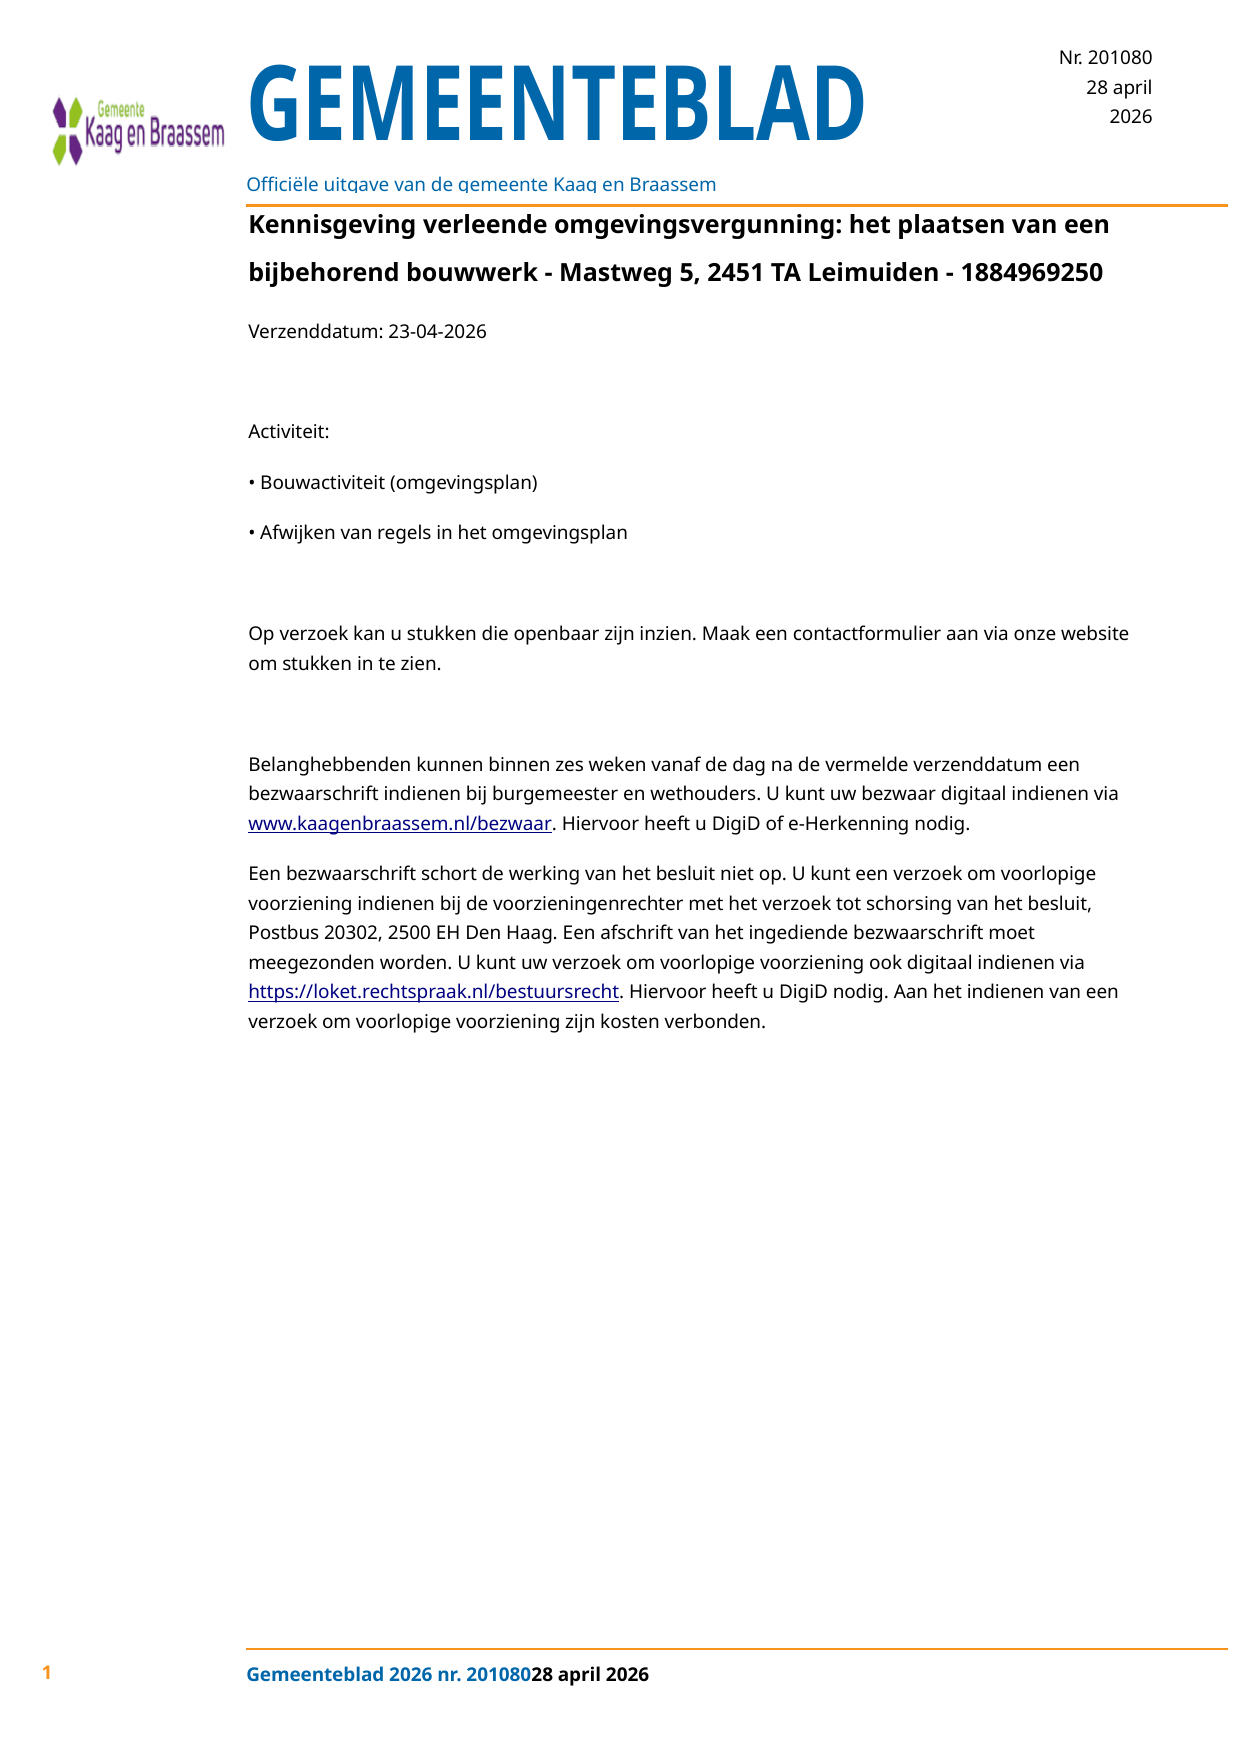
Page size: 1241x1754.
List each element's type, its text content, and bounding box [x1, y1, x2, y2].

text Kennisgeving verleende omgevingsvergunning: het plaatsen van een bijbehorend bouwwerk - Mastweg 5, 2451 TA Leimuiden - 1884969250 [248, 207, 1152, 288]
text Activiteit: [248, 419, 1152, 444]
text • Bouwactiviteit (omgevingsplan) [248, 469, 1152, 495]
text • Afwijken van regels in het omgevingsplan [248, 519, 1152, 545]
picture [41, 47, 231, 172]
text Een bezwaarschrift schort de werking van het besluit niet op. U kunt een verzoek om voorlopige voorziening indienen bij de voorzieningenrechter met het verzoek tot schorsing van het besluit, Postbus 20302, 2500 EH Den Haag. Een afschrift van het ingediende bezwaarschrift moet meegezonden worden. U kunt uw verzoek om voorlopige voorziening ook digitaal indienen via https://loket.rechtspraak.nl/bestuursrecht. Hiervoor heeft u DigiD nodig. Aan het indienen van een verzoek om voorlopige voorziening zijn kosten verbonden. [248, 860, 1152, 1034]
text Belanghebbenden kunnen binnen zes weken vanaf de dag na de vermelde verzenddatum een bezwaarschrift indienen bij burgemeester en wethouders. U kunt uw bezwaar digitaal indienen via www.kaagenbraassem.nl/bezwaar. Hiervoor heeft u DigiD of e-Herkenning nodig. [248, 751, 1152, 836]
text Op verzoek kan u stukken die openbaar zijn inzien. Maak een contactformulier aan via onze website om stukken in te zien. [248, 620, 1152, 676]
text Verzenddatum: 23-04-2026 [248, 318, 1152, 344]
